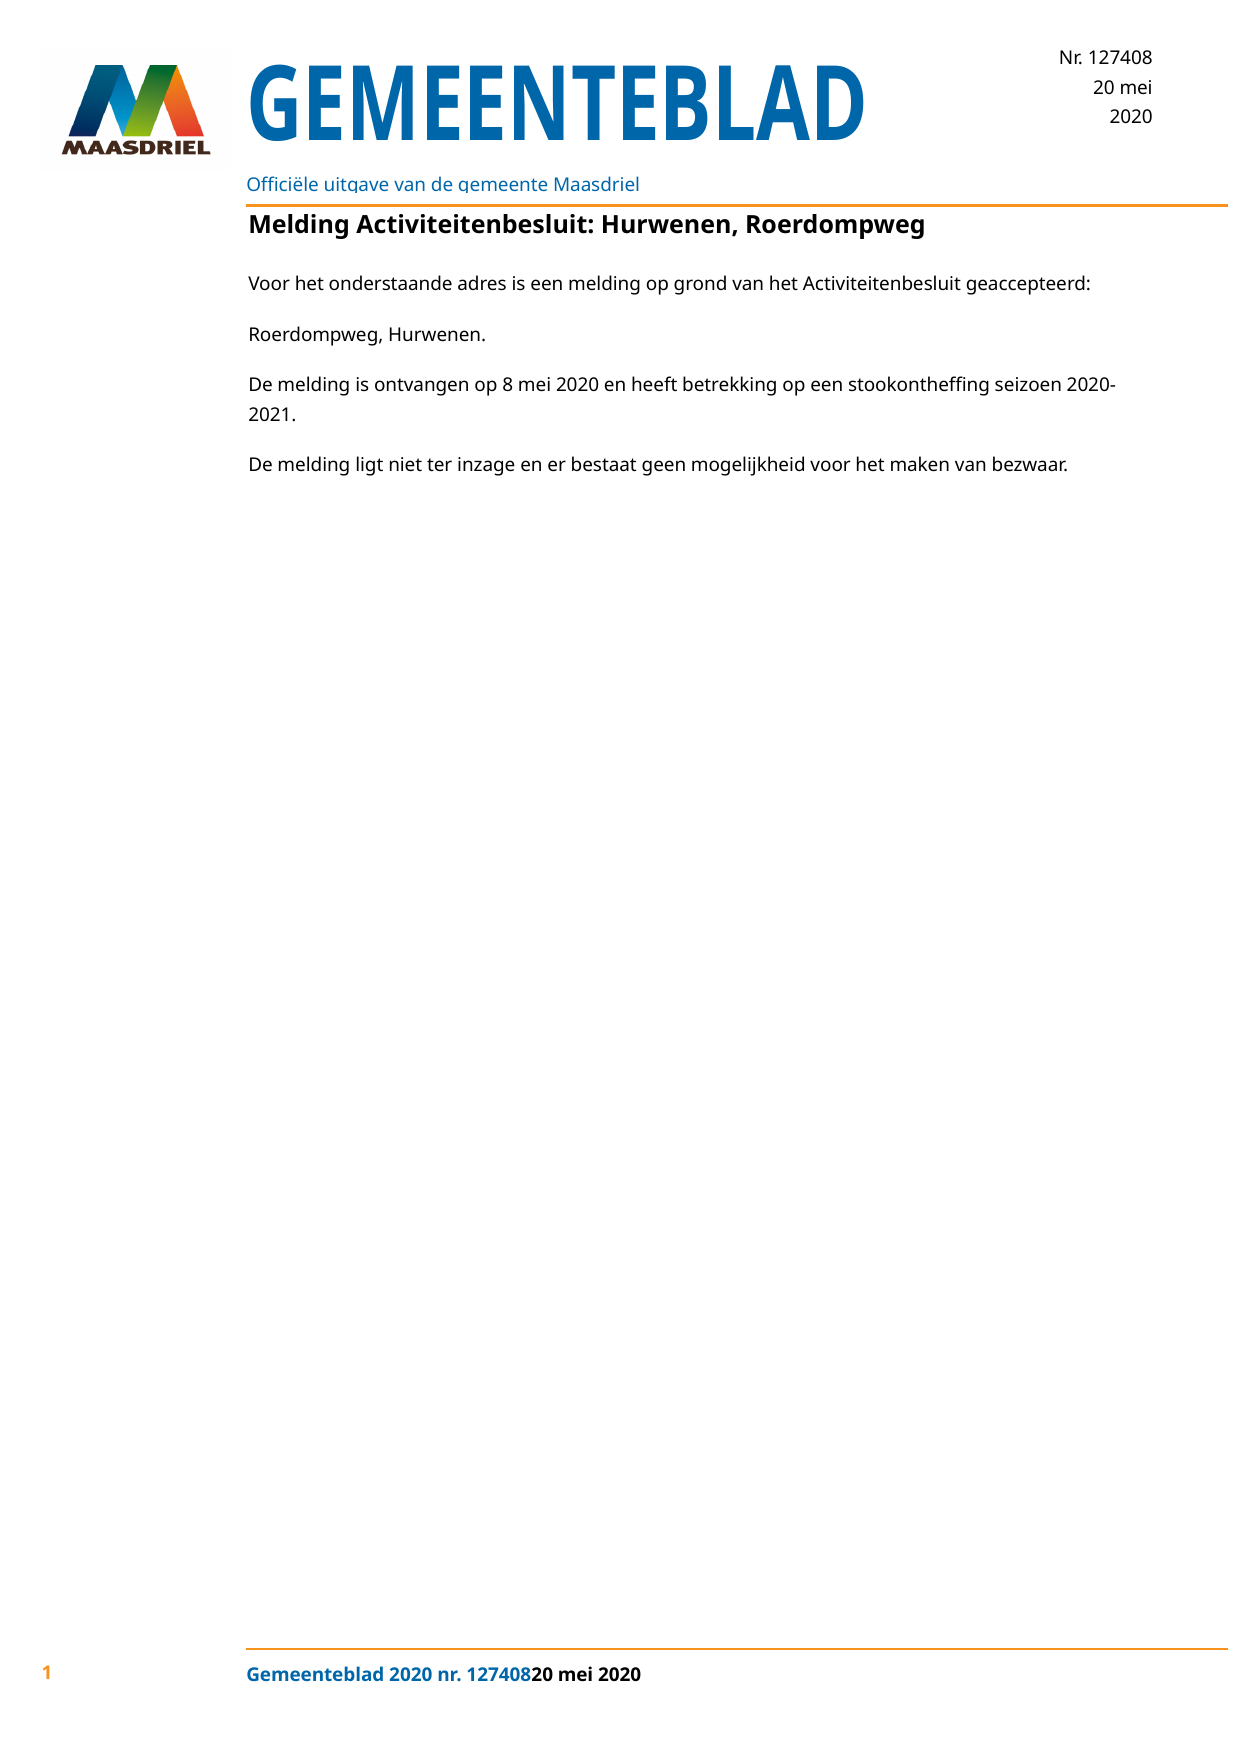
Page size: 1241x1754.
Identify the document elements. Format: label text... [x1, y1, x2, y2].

text Voor het onderstaande adres is een melding op grond van het Activiteitenbesluit geaccepteerd: [248, 270, 1152, 296]
picture [41, 47, 231, 172]
text De melding is ontvangen op 8 mei 2020 en heeft betrekking op een stookontheffing seizoen 2020-2021. [248, 371, 1152, 426]
text Melding Activiteitenbesluit: Hurwenen, Roerdompweg [248, 207, 1152, 241]
text De melding ligt niet ter inzage en er bestaat geen mogelijkheid voor het maken van bezwaar. [248, 451, 1152, 477]
text Roerdompweg, Hurwenen. [248, 321, 1152, 346]
